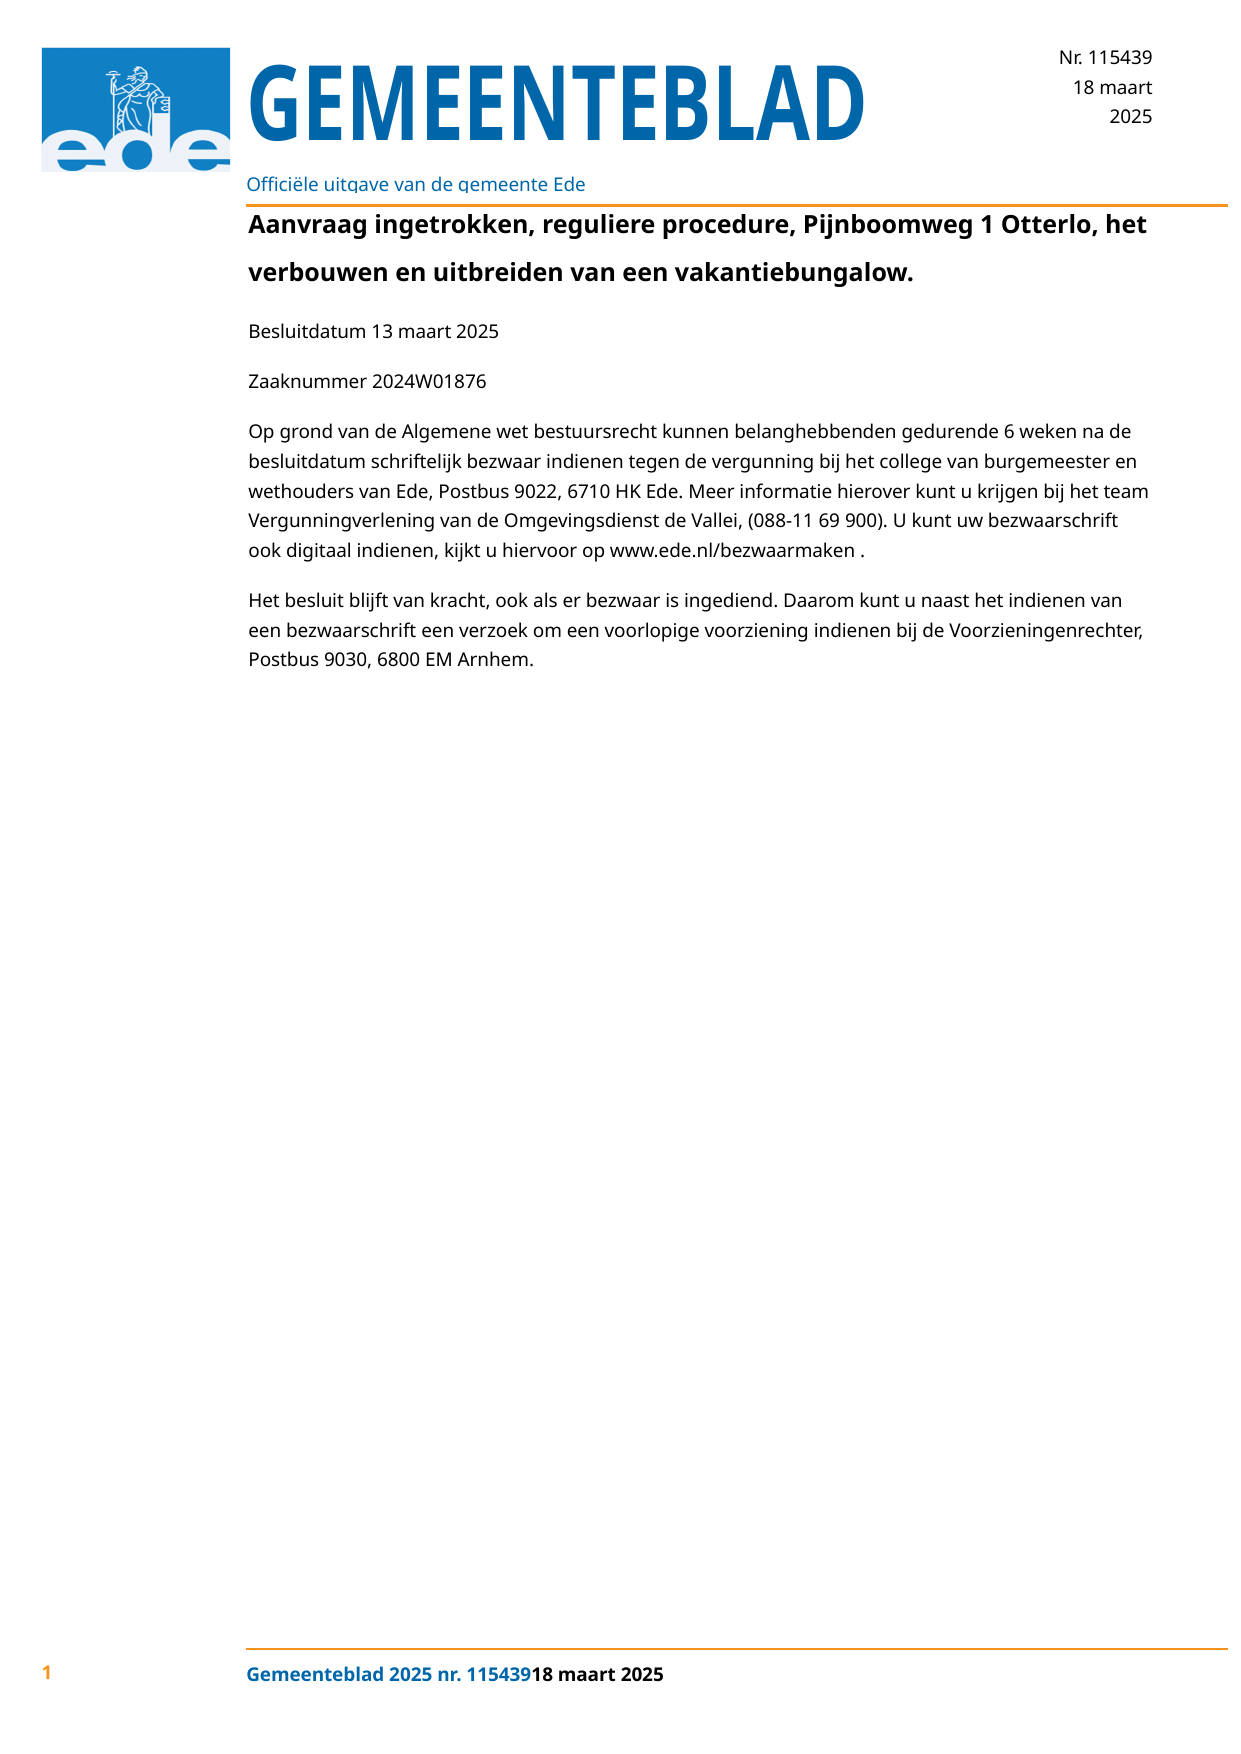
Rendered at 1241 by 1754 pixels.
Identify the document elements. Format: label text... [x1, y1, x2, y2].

text Het besluit blijft van kracht, ook als er bezwaar is ingediend. Daarom kunt u naast het indienen van een bezwaarschrift een verzoek om een voorlopige voorziening indienen bij de Voorzieningenrechter, Postbus 9030, 6800 EM Arnhem. [248, 587, 1152, 672]
text Aanvraag ingetrokken, reguliere procedure, Pijnboomweg 1 Otterlo, het verbouwen en uitbreiden van een vakantiebungalow. [248, 207, 1152, 288]
picture [41, 47, 231, 172]
text Op grond van de Algemene wet bestuursrecht kunnen belanghebbenden gedurende 6 weken na de besluitdatum schriftelijk bezwaar indienen tegen de vergunning bij het college van burgemeester en wethouders van Ede, Postbus 9022, 6710 HK Ede. Meer informatie hierover kunt u krijgen bij het team Vergunningverlening van de Omgevingsdienst de Vallei, (088-11 69 900). U kunt uw bezwaarschrift ook digitaal indienen, kijkt u hiervoor op www.ede.nl/bezwaarmaken . [248, 419, 1152, 563]
text Zaaknummer 2024W01876 [248, 368, 1152, 394]
text Besluitdatum 13 maart 2025 [248, 318, 1152, 344]
